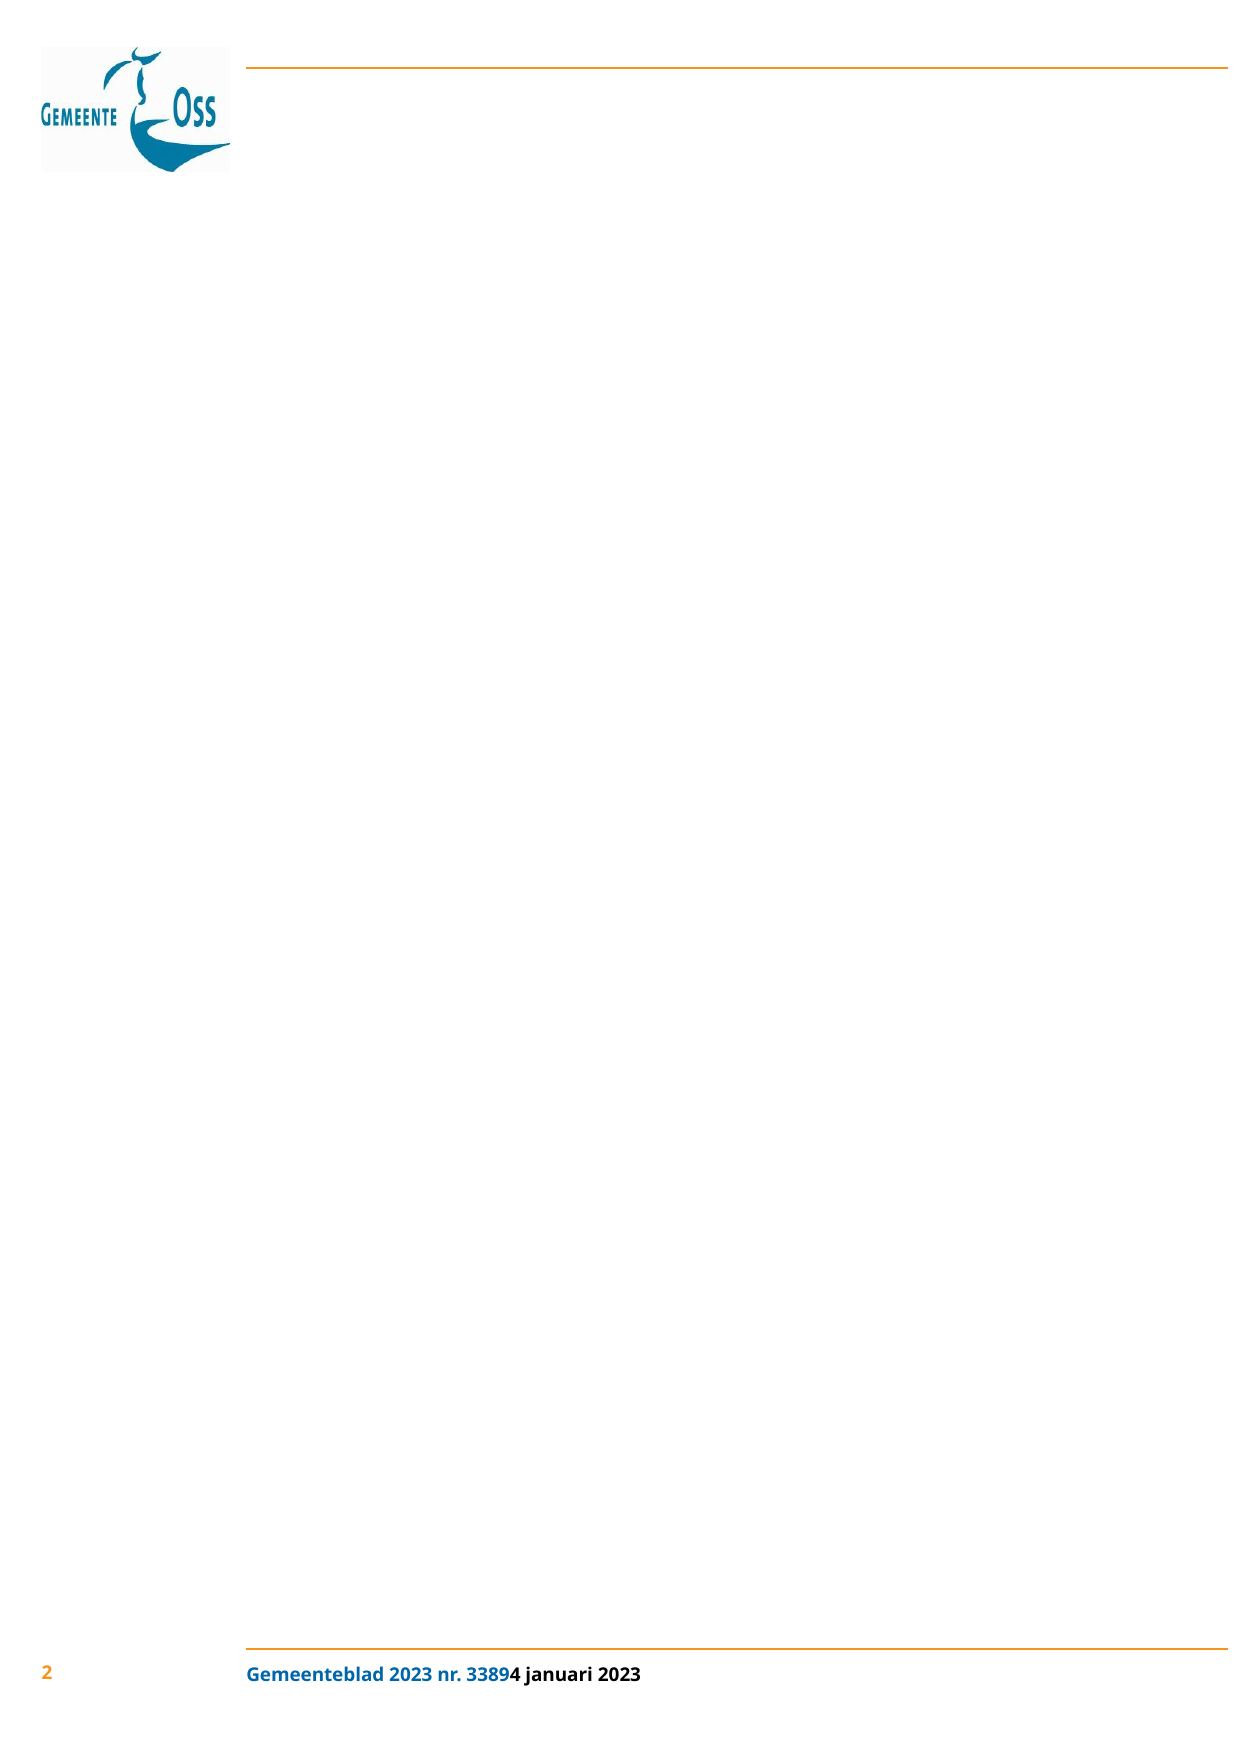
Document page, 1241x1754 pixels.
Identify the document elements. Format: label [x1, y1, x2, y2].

picture [41, 47, 231, 172]
